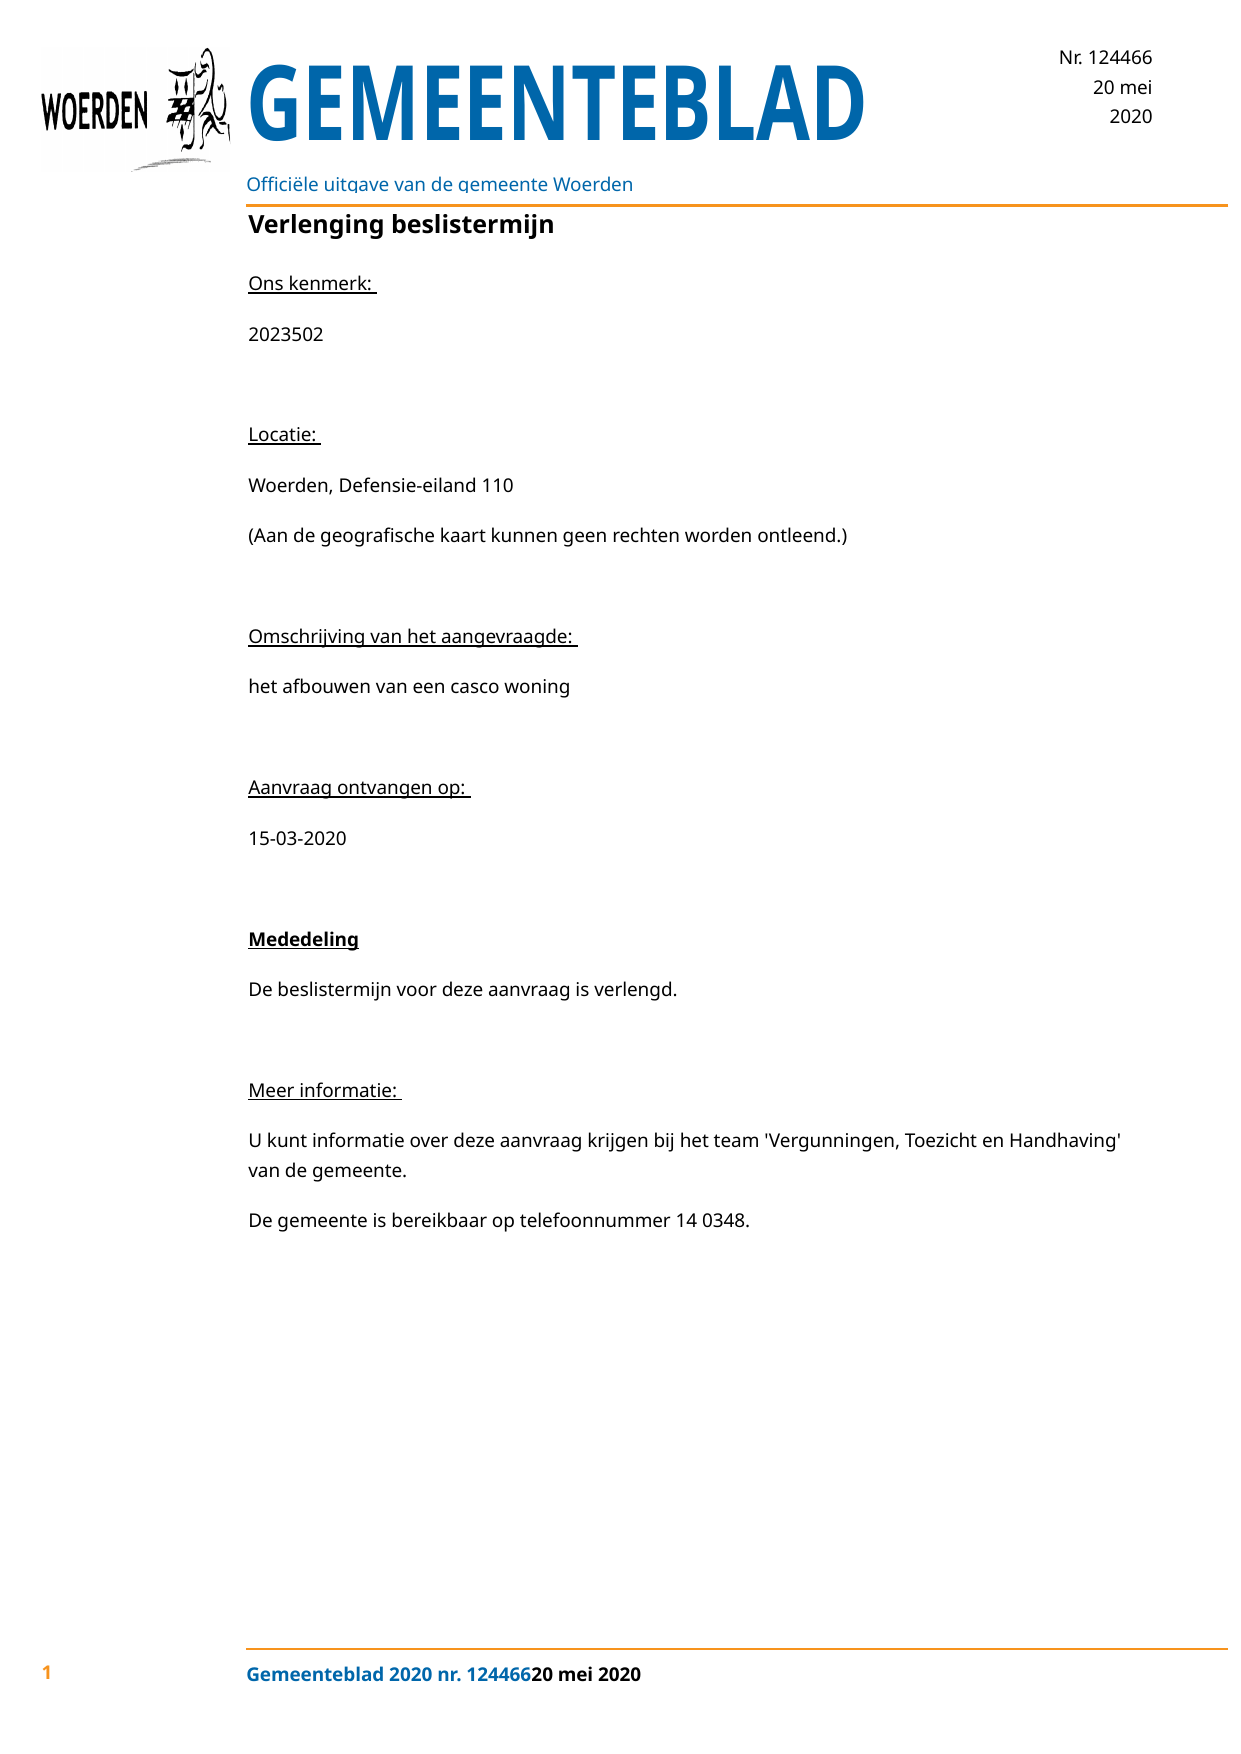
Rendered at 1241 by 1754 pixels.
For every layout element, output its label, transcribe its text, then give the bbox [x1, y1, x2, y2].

text (Aan de geografische kaart kunnen geen rechten worden ontleend.) [248, 522, 1152, 548]
text 15-03-2020 [248, 825, 1152, 851]
text De gemeente is bereikbaar op telefoonnummer 14 0348. [248, 1207, 1152, 1233]
text De beslistermijn voor deze aanvraag is verlengd. [248, 976, 1152, 1002]
text Meer informatie: [248, 1077, 1152, 1103]
text Mededeling [248, 926, 1152, 951]
picture [41, 47, 231, 172]
text U kunt informatie over deze aanvraag krijgen bij het team 'Vergunningen, Toezicht en Handhaving' van de gemeente. [248, 1127, 1152, 1183]
text 2023502 [248, 321, 1152, 346]
text Woerden, Defensie-eiland 110 [248, 472, 1152, 498]
text Aanvraag ontvangen op: [248, 774, 1152, 800]
text Verlenging beslistermijn [248, 207, 1152, 241]
text Omschrijving van het aangevraagde: [248, 623, 1152, 649]
text Ons kenmerk: [248, 270, 1152, 296]
text Locatie: [248, 422, 1152, 447]
text het afbouwen van een casco woning [248, 674, 1152, 699]
